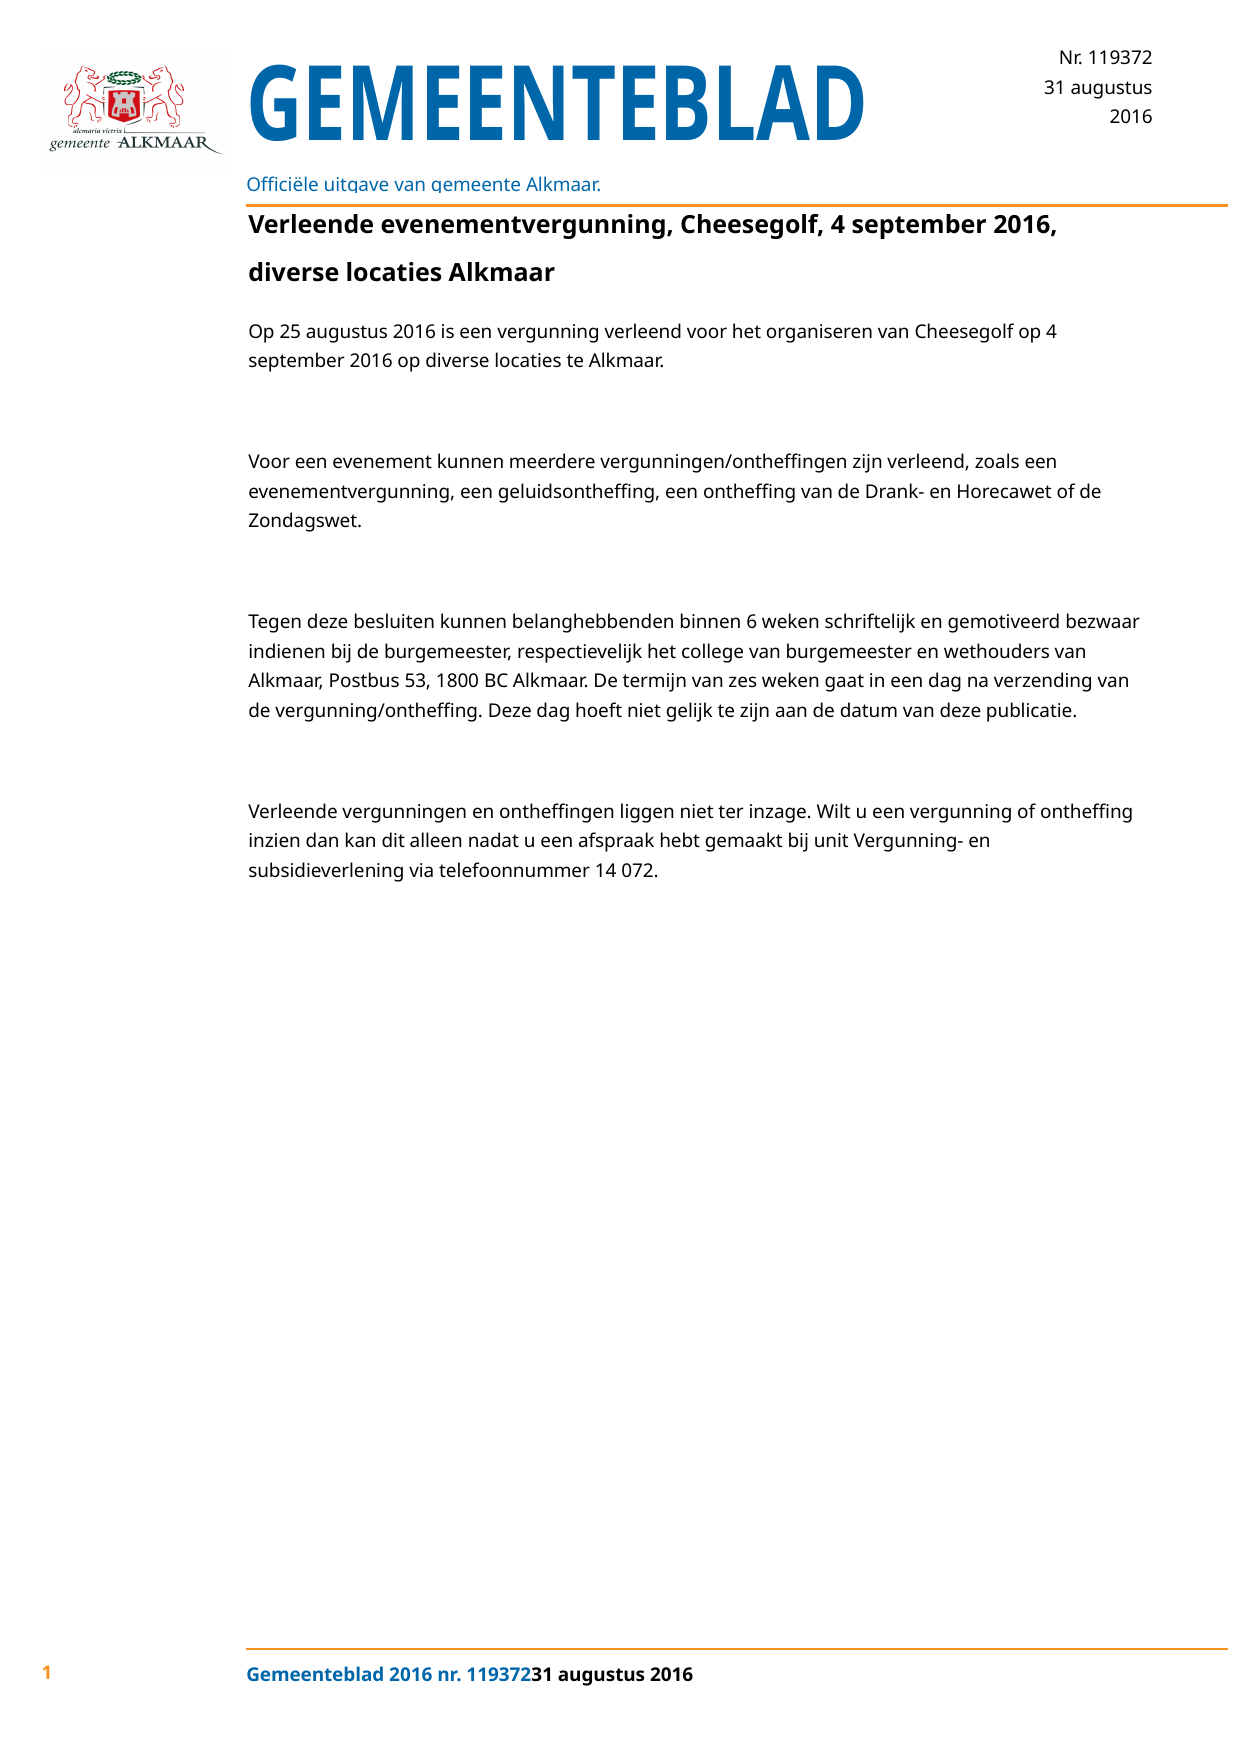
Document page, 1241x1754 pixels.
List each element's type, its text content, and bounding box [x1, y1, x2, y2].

text Tegen deze besluiten kunnen belanghebbenden binnen 6 weken schriftelijk en gemotiveerd bezwaar indienen bij de burgemeester, respectievelijk het college van burgemeester en wethouders van Alkmaar, Postbus 53, 1800 BC Alkmaar. De termijn van zes weken gaat in een dag na verzending van de vergunning/ontheffing. Deze dag hoeft niet gelijk te zijn aan de datum van deze publicatie. [248, 608, 1152, 723]
text Voor een evenement kunnen meerdere vergunningen/ontheffingen zijn verleend, zoals een evenementvergunning, een geluidsontheffing, een ontheffing van de Drank- en Horecawet of de Zondagswet. [248, 448, 1152, 533]
text Verleende evenementvergunning, Cheesegolf, 4 september 2016, diverse locaties Alkmaar [248, 207, 1152, 288]
picture [41, 47, 231, 172]
text Verleende vergunningen en ontheffingen liggen niet ter inzage. Wilt u een vergunning of ontheffing inzien dan kan dit alleen nadat u een afspraak hebt gemaakt bij unit Vergunning- en subsidieverlening via telefoonnummer 14 072. [248, 798, 1152, 883]
text Op 25 augustus 2016 is een vergunning verleend voor het organiseren van Cheesegolf op 4 september 2016 op diverse locaties te Alkmaar. [248, 318, 1152, 373]
